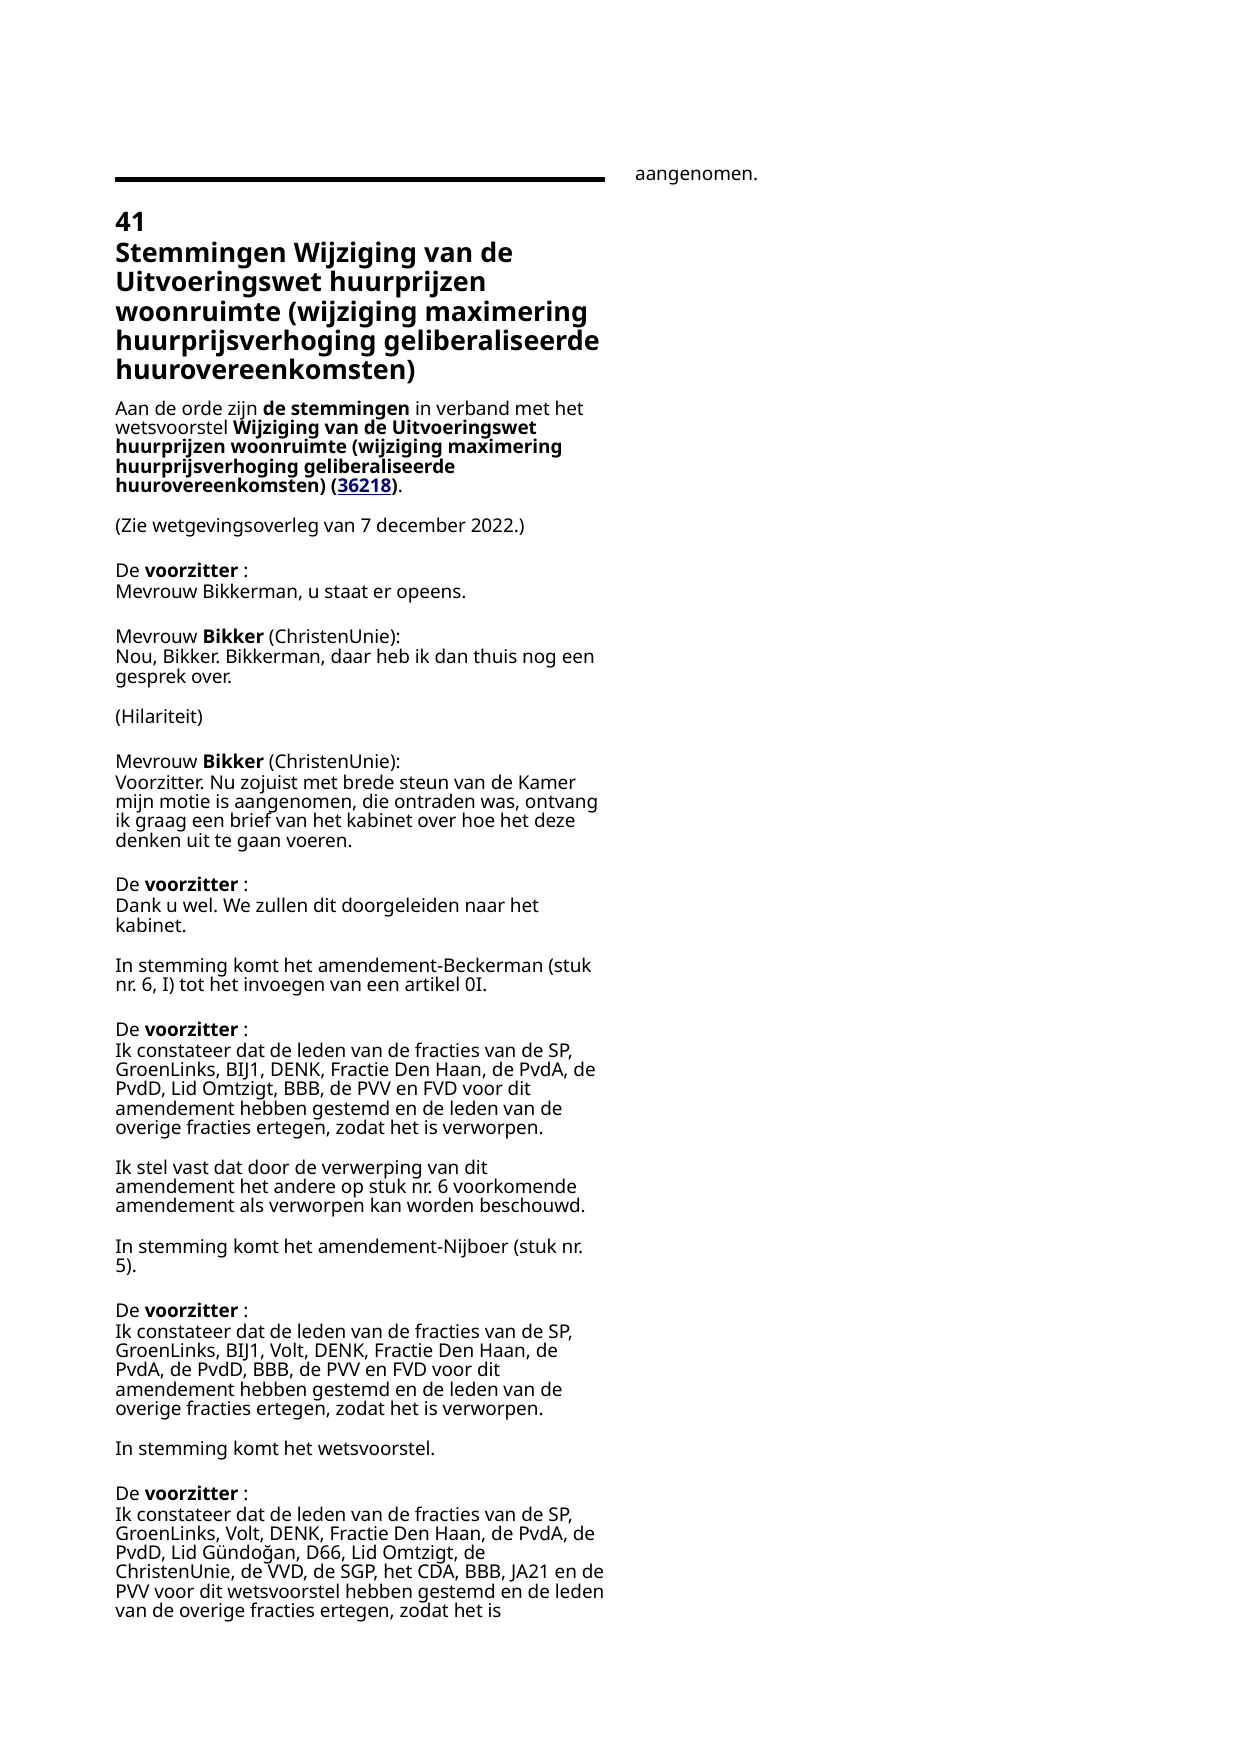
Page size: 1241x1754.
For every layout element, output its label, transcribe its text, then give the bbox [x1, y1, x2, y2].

text Nou, Bikker. Bikkerman, daar heb ik dan thuis nog een gesprek over. [115, 648, 605, 687]
text In stemming komt het amendement-Nijboer (stuk nr. 5). [115, 1238, 605, 1276]
text In stemming komt het amendement-Beckerman (stuk nr. 6, I) tot het invoegen van een artikel 0I. [115, 957, 605, 995]
text Mevrouw Bikkerman, u staat er opeens. [115, 583, 605, 602]
text (Hilariteit) [115, 708, 605, 727]
text Stemmingen Wijziging van de Uitvoeringswet huurprijzen woonruimte (wijziging maximering huurprijsverhoging geliberaliseerde huurovereenkomsten) [115, 239, 605, 400]
text De voorzitter : [115, 872, 605, 897]
text aangenomen. [635, 165, 1125, 184]
text Ik stel vast dat door de verwerping van dit amendement het andere op stuk nr. 6 voorkomende amendement als verworpen kan worden beschouwd. [115, 1159, 605, 1217]
text In stemming komt het wetsvoorstel. [115, 1440, 605, 1459]
text Ik constateer dat de leden van de fracties van de SP, GroenLinks, BIJ1, DENK, Fractie Den Haan, de PvdA, de PvdD, Lid Omtzigt, BBB, de PVV en FVD voor dit amendement hebben gestemd en de leden van de overige fracties ertegen, zodat het is verworpen. [115, 1042, 605, 1138]
text Aan de orde zijn de stemmingen in verband met het wetsvoorstel Wijziging van de Uitvoeringswet huurprijzen woonruimte (wijziging maximering huurprijsverhoging geliberaliseerde huurovereenkomsten) (36218). [115, 400, 605, 496]
text (Zie wetgevingsoverleg van 7 december 2022.) [115, 517, 605, 536]
text Mevrouw Bikker (ChristenUnie): [115, 623, 605, 648]
text Mevrouw Bikker (ChristenUnie): [115, 748, 605, 774]
text De voorzitter : [115, 1016, 605, 1042]
text Ik constateer dat de leden van de fracties van de SP, GroenLinks, BIJ1, Volt, DENK, Fractie Den Haan, de PvdA, de PvdD, BBB, de PVV en FVD voor dit amendement hebben gestemd en de leden van de overige fracties ertegen, zodat het is verworpen. [115, 1323, 605, 1419]
text Ik constateer dat de leden van de fracties van de SP, GroenLinks, Volt, DENK, Fractie Den Haan, de PvdA, de PvdD, Lid Gündoğan, D66, Lid Omtzigt, de ChristenUnie, de VVD, de SGP, het CDA, BBB, JA21 en de PVV voor dit wetsvoorstel hebben gestemd en de leden van de overige fracties ertegen, zodat het is [115, 1506, 605, 1621]
text 41 [115, 203, 605, 239]
text De voorzitter : [115, 1297, 605, 1323]
text De voorzitter : [115, 1480, 605, 1506]
text De voorzitter : [115, 557, 605, 583]
text Voorzitter. Nu zojuist met brede steun van de Kamer mijn motie is aangenomen, die ontraden was, ontvang ik graag een brief van het kabinet over hoe het deze denken uit te gaan voeren. [115, 774, 605, 851]
text Dank u wel. We zullen dit doorgeleiden naar het kabinet. [115, 897, 605, 936]
